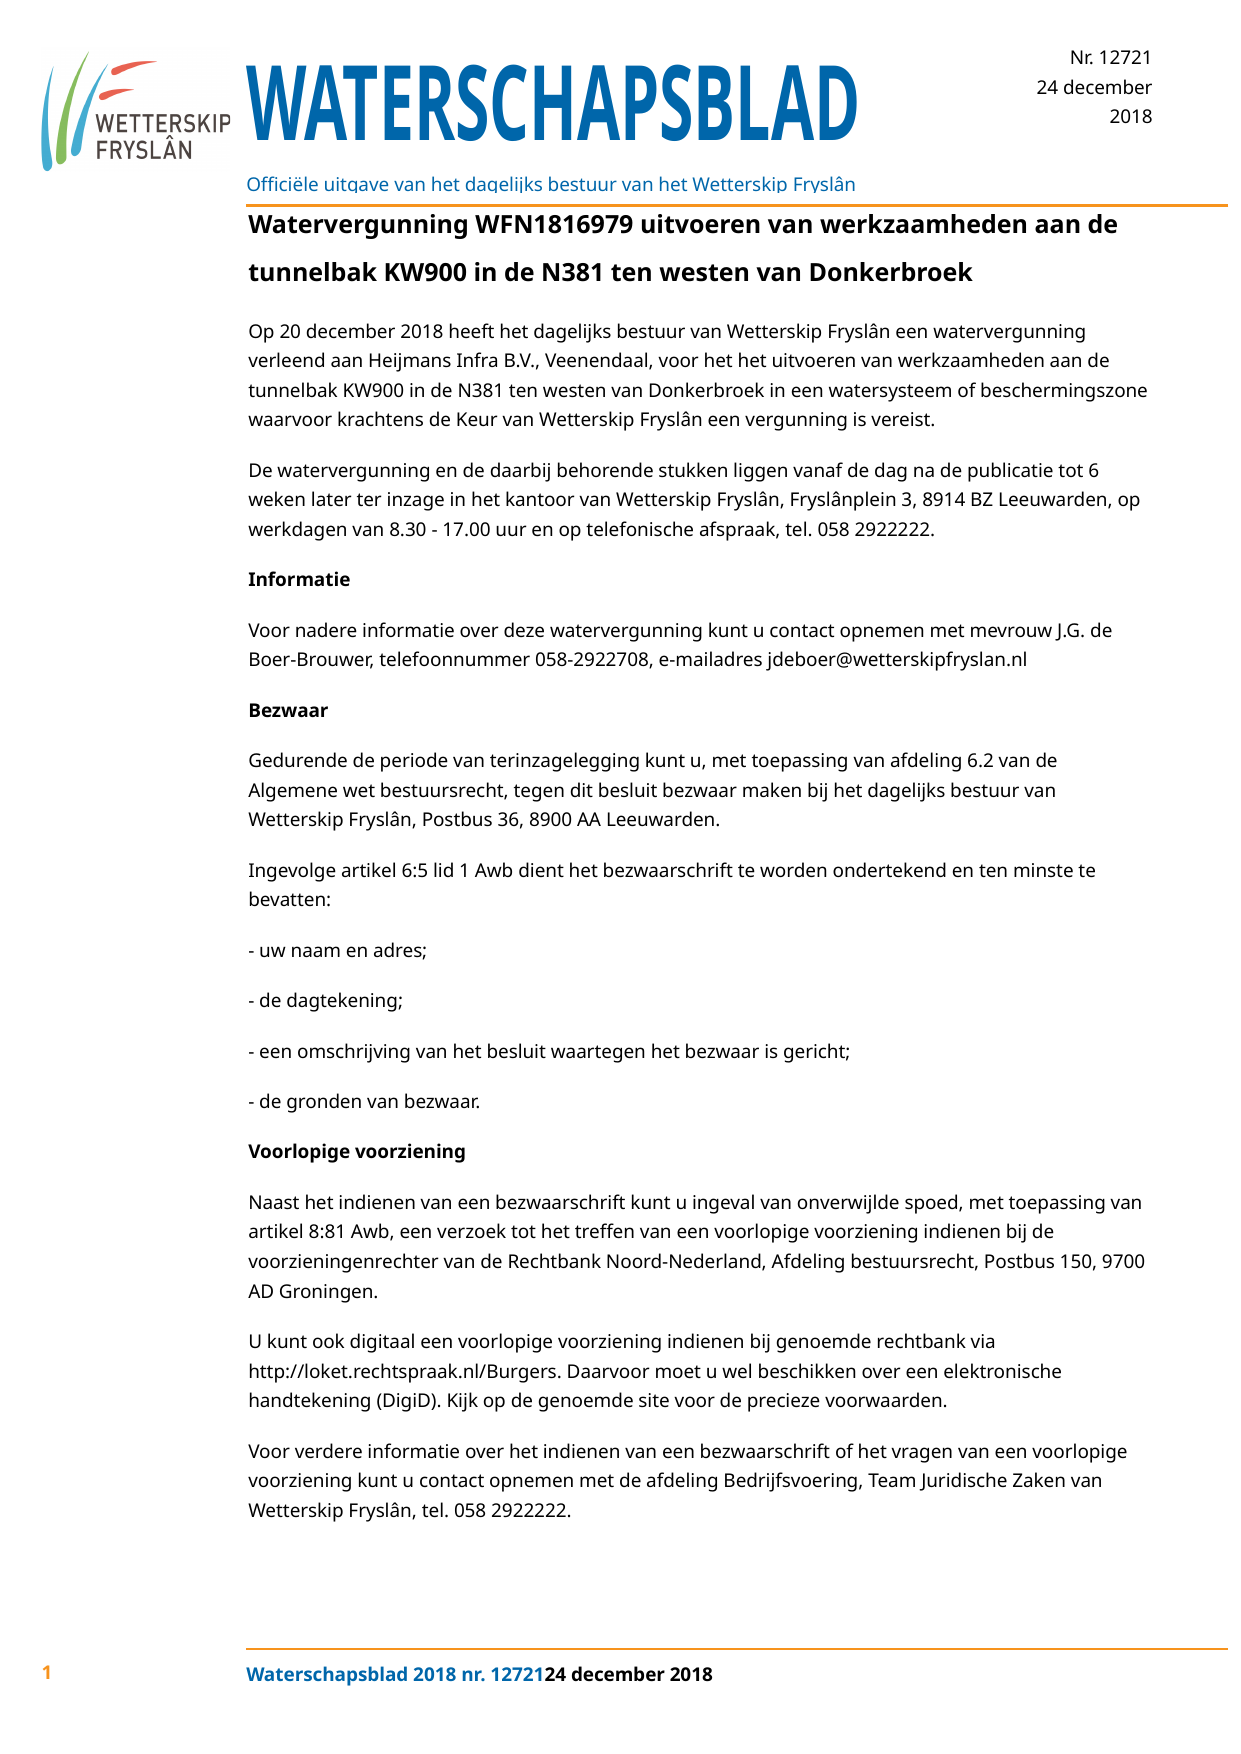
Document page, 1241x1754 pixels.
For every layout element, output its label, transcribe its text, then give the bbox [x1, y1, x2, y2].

text Op 20 december 2018 heeft het dagelijks bestuur van Wetterskip Fryslân een watervergunning verleend aan Heijmans Infra B.V., Veenendaal, voor het het uitvoeren van werkzaamheden aan de tunnelbak KW900 in de N381 ten westen van Donkerbroek in een watersysteem of beschermingszone waarvoor krachtens de Keur van Wetterskip Fryslân een vergunning is vereist. [248, 318, 1152, 432]
text Watervergunning WFN1816979 uitvoeren van werkzaamheden aan de tunnelbak KW900 in de N381 ten westen van Donkerbroek [248, 207, 1152, 288]
text - de gronden van bezwaar. [248, 1088, 1152, 1114]
text Bezwaar [248, 697, 1152, 723]
text Naast het indienen van een bezwaarschrift kunt u ingeval van onverwijlde spoed, met toepassing van artikel 8:81 Awb, een verzoek tot het treffen van een voorlopige voorziening indienen bij de voorzieningenrechter van de Rechtbank Noord-Nederland, Afdeling bestuursrecht, Postbus 150, 9700 AD Groningen. [248, 1189, 1152, 1304]
text Informatie [248, 567, 1152, 592]
text Voor verdere informatie over het indienen van een bezwaarschrift of het vragen van een voorlopige voorziening kunt u contact opnemen met de afdeling Bedrijfsvoering, Team Juridische Zaken van Wetterskip Fryslân, tel. 058 2922222. [248, 1438, 1152, 1523]
text Voor nadere informatie over deze watervergunning kunt u contact opnemen met mevrouw J.G. de Boer-Brouwer, telefoonnummer 058-2922708, e-mailadres jdeboer@wetterskipfryslan.nl [248, 617, 1152, 672]
text Voorlopige voorziening [248, 1139, 1152, 1164]
text U kunt ook digitaal een voorlopige voorziening indienen bij genoemde rechtbank via http://loket.rechtspraak.nl/Burgers. Daarvoor moet u wel beschikken over een elektronische handtekening (DigiD). Kijk op de genoemde site voor de precieze voorwaarden. [248, 1328, 1152, 1413]
text Gedurende de periode van terinzagelegging kunt u, met toepassing van afdeling 6.2 van de Algemene wet bestuursrecht, tegen dit besluit bezwaar maken bij het dagelijks bestuur van Wetterskip Fryslân, Postbus 36, 8900 AA Leeuwarden. [248, 747, 1152, 832]
picture [41, 47, 231, 172]
text - uw naam en adres; [248, 937, 1152, 963]
text - de dagtekening; [248, 987, 1152, 1013]
text - een omschrijving van het besluit waartegen het bezwaar is gericht; [248, 1038, 1152, 1064]
text De watervergunning en de daarbij behorende stukken liggen vanaf de dag na de publicatie tot 6 weken later ter inzage in het kantoor van Wetterskip Fryslân, Fryslânplein 3, 8914 BZ Leeuwarden, op werkdagen van 8.30 - 17.00 uur en op telefonische afspraak, tel. 058 2922222. [248, 457, 1152, 542]
text Ingevolge artikel 6:5 lid 1 Awb dient het bezwaarschrift te worden ondertekend en ten minste te bevatten: [248, 857, 1152, 912]
